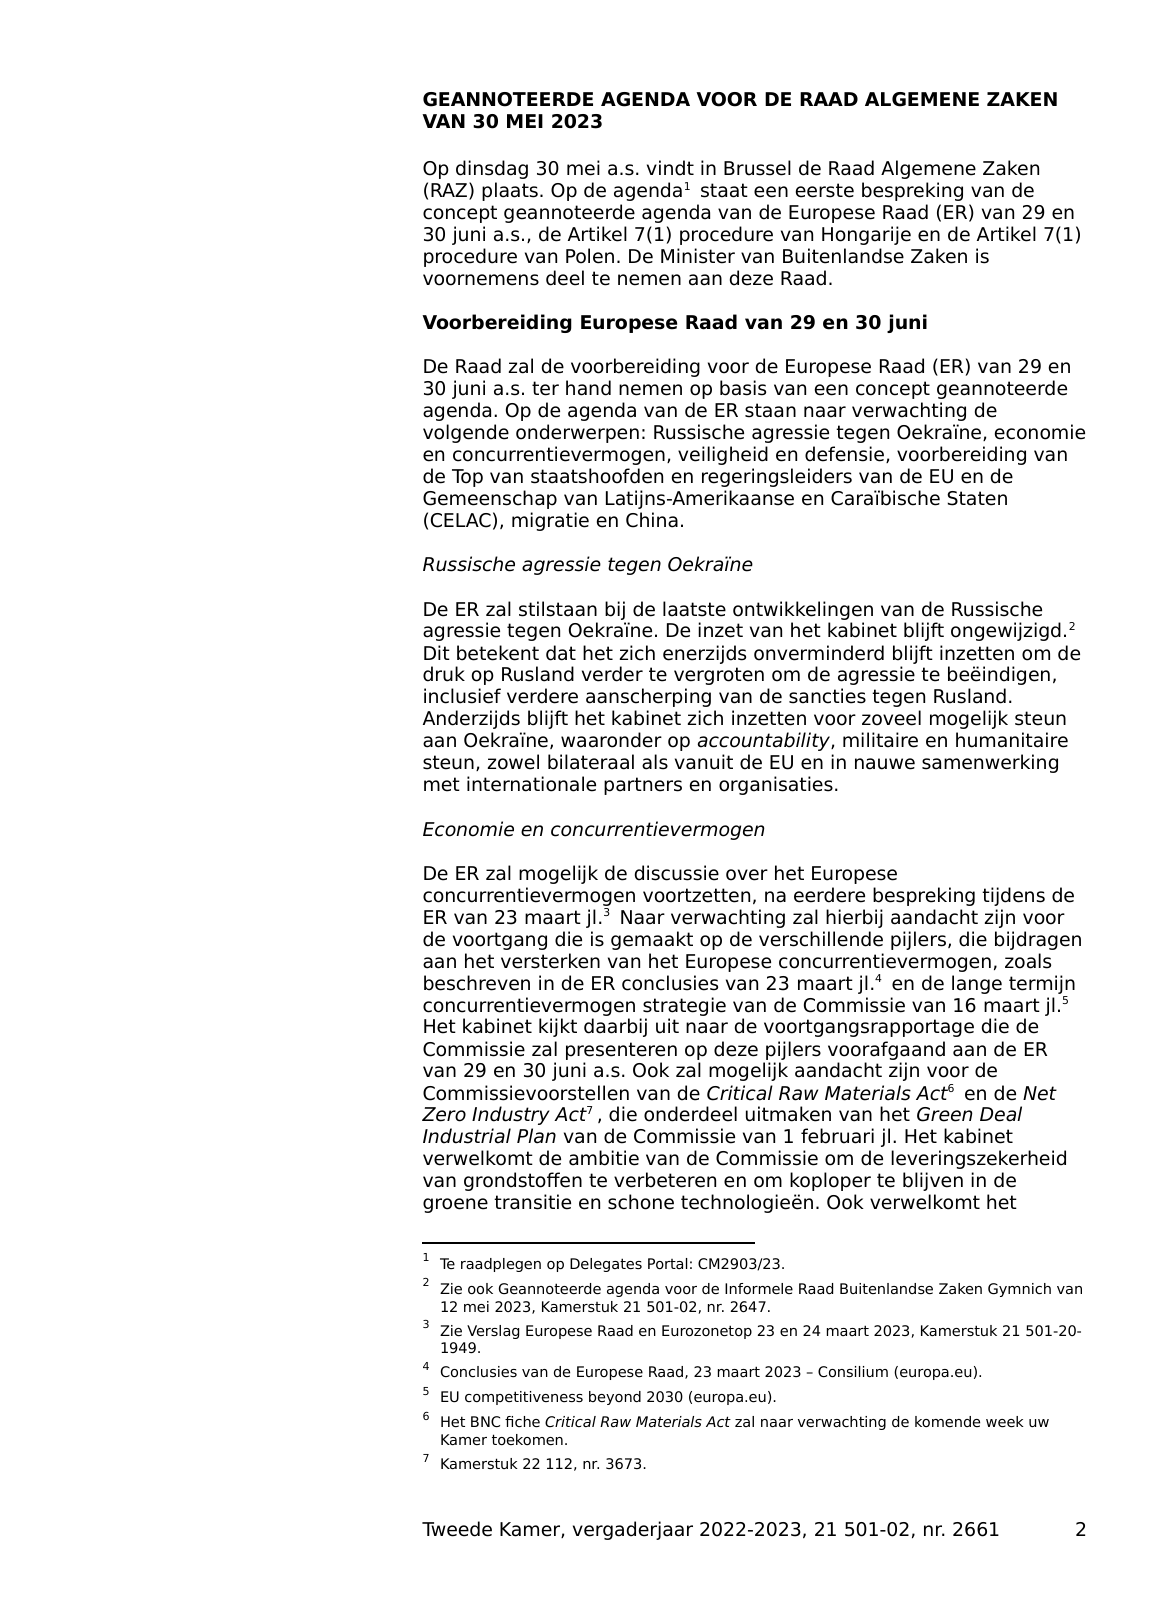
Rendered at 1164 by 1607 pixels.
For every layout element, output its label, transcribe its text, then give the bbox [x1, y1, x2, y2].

subtitle Voorbereiding Europese Raad van 29 en 30 juni [422, 312, 1087, 334]
text Te raadplegen op Delegates Portal: CM2903/23. [422, 1252, 1087, 1274]
text EU competitiveness beyond 2030 (europa.eu). [422, 1385, 1087, 1407]
text De ER zal stilstaan bij de laatste ontwikkelingen van de Russische agressie tegen Oekraïne. De inzet van het kabinet blijft ongewijzigd. Dit betekent dat het zich enerzijds onverminderd blijft inzetten om de druk op Rusland verder te vergroten om de agressie te beëindigen, inclusief verdere aanscherping van de sancties tegen Rusland. Anderzijds blijft het kabinet zich inzetten voor zoveel mogelijk steun aan Oekraïne, waaronder op accountability, militaire en humanitaire steun, zowel bilateraal als vanuit de EU en in nauwe samenwerking met internationale partners en organisaties. [422, 598, 1087, 796]
text Zie ook Geannoteerde agenda voor de Informele Raad Buitenlandse Zaken Gymnich van 12 mei 2023, Kamerstuk 21 501-02, nr. 2647. [422, 1277, 1087, 1316]
text Conclusies van de Europese Raad, 23 maart 2023 – Consilium (europa.eu). [422, 1360, 1087, 1382]
subtitle Economie en concurrentievermogen [422, 818, 1087, 840]
subtitle GEANNOTEERDE AGENDA VOOR DE RAAD ALGEMENE ZAKEN VAN 30 MEI 2023 [422, 89, 1087, 133]
text Op dinsdag 30 mei a.s. vindt in Brussel de Raad Algemene Zaken (RAZ) plaats. Op de agenda staat een eerste bespreking van de concept geannoteerde agenda van de Europese Raad (ER) van 29 en 30 juni a.s., de Artikel 7(1) procedure van Hongarije en de Artikel 7(1) procedure van Polen. De Minister van Buitenlandse Zaken is voornemens deel te nemen aan deze Raad. [422, 158, 1087, 290]
text De Raad zal de voorbereiding voor de Europese Raad (ER) van 29 en 30 juni a.s. ter hand nemen op basis van een concept geannoteerde agenda. Op de agenda van de ER staan naar verwachting de volgende onderwerpen: Russische agressie tegen Oekraïne, economie en concurrentievermogen, veiligheid en defensie, voorbereiding van de Top van staatshoofden en regeringsleiders van de EU en de Gemeenschap van Latijns-Amerikaanse en Caraïbische Staten (CELAC), migratie en China. [422, 356, 1087, 532]
text Zie Verslag Europese Raad en Eurozonetop 23 en 24 maart 2023, Kamerstuk 21 501-20-1949. [422, 1318, 1087, 1357]
subtitle Russische agressie tegen Oekraïne [422, 554, 1087, 576]
text Kamerstuk 22 112, nr. 3673. [422, 1452, 1087, 1474]
text De ER zal mogelijk de discussie over het Europese concurrentievermogen voortzetten, na eerdere bespreking tijdens de ER van 23 maart jl. Naar verwachting zal hierbij aandacht zijn voor de voortgang die is gemaakt op de verschillende pijlers, die bijdragen aan het versterken van het Europese concurrentievermogen, zoals beschreven in de ER conclusies van 23 maart jl. en de lange termijn concurrentievermogen strategie van de Commissie van 16 maart jl. Het kabinet kijkt daarbij uit naar de voortgangsrapportage die de Commissie zal presenteren op deze pijlers voorafgaand aan de ER van 29 en 30 juni a.s. Ook zal mogelijk aandacht zijn voor de Commissievoorstellen van de Critical Raw Materials Act en de Net Zero Industry Act, die onderdeel uitmaken van het Green Deal Industrial Plan van de Commissie van 1 februari jl. Het kabinet verwelkomt de ambitie van de Commissie om de leveringszekerheid van grondstoffen te verbeteren en om koploper te blijven in de groene transitie en schone technologieën. Ook verwelkomt het [422, 863, 1087, 1214]
text Het BNC fiche Critical Raw Materials Act zal naar verwachting de komende week uw Kamer toekomen. [422, 1410, 1087, 1449]
